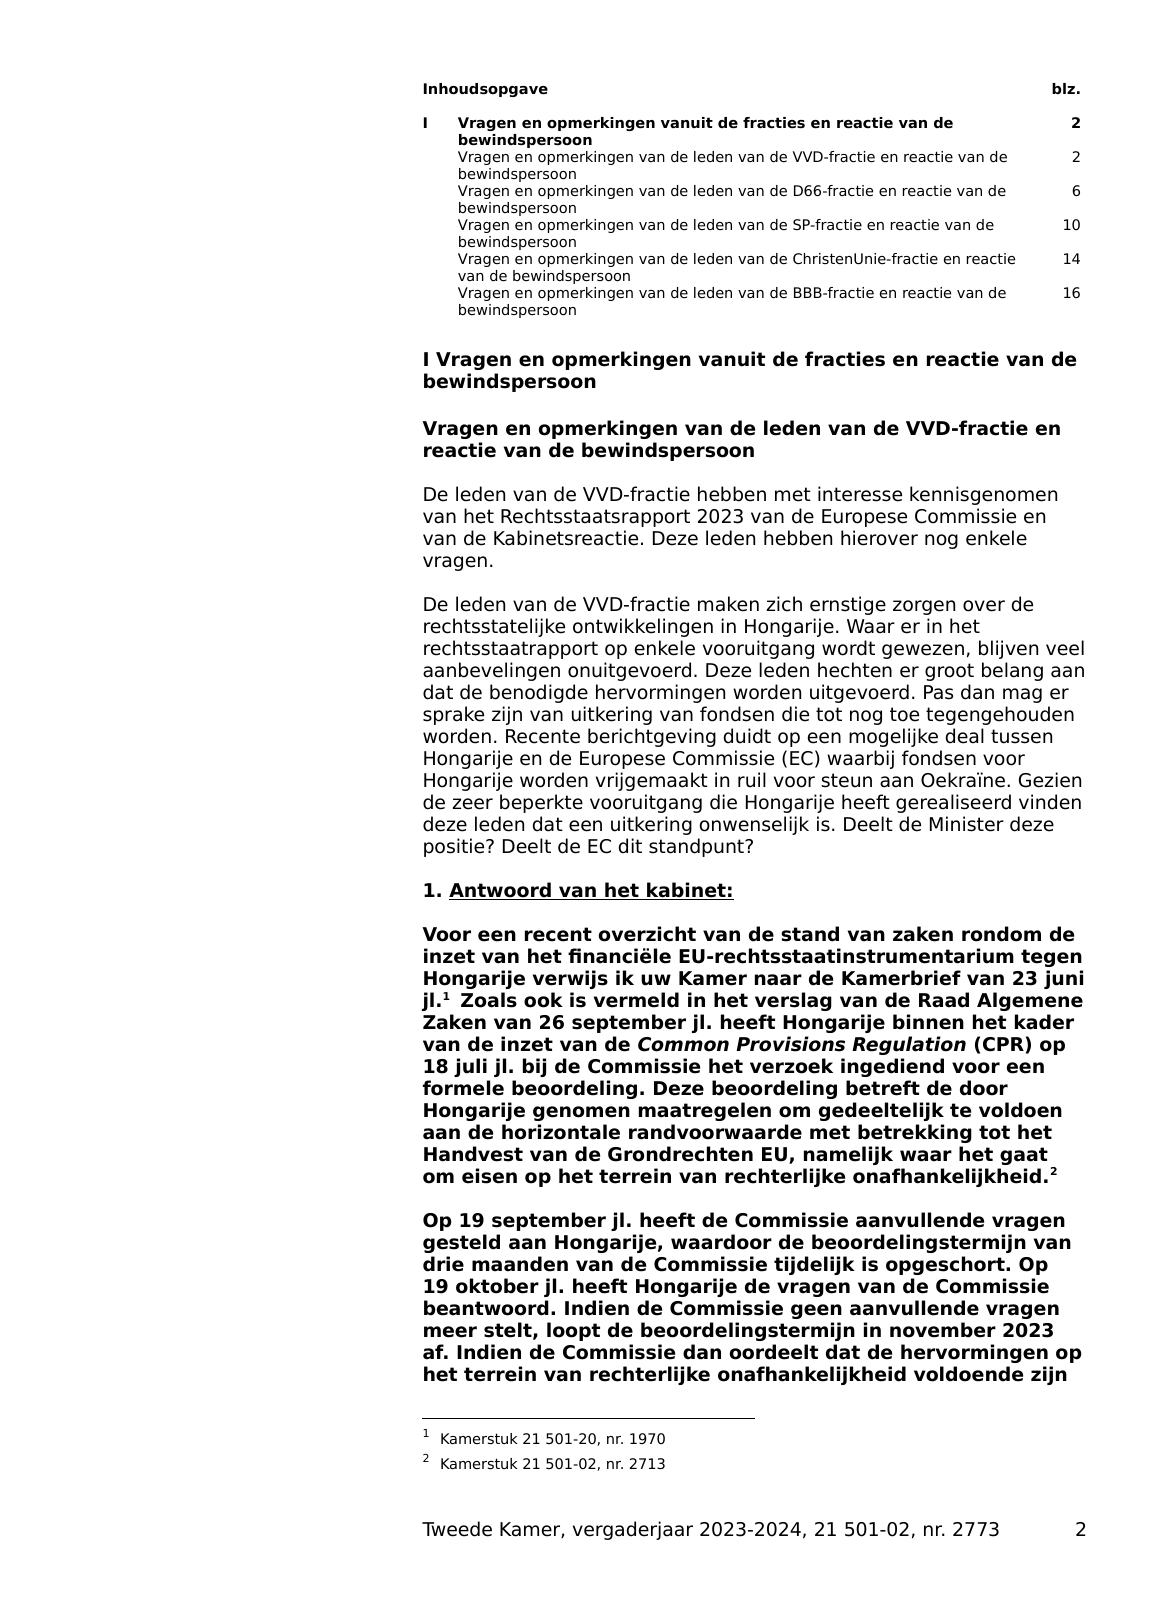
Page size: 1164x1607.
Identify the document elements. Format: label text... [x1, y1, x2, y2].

table_cell [422, 183, 452, 217]
text De leden van de VVD-fractie maken zich ernstige zorgen over de rechtsstatelijke ontwikkelingen in Hongarije. Waar er in het rechtsstaatrapport op enkele vooruitgang wordt gewezen, blijven veel aanbevelingen onuitgevoerd. Deze leden hechten er groot belang aan dat de benodigde hervormingen worden uitgevoerd. Pas dan mag er sprake zijn van uitkering van fondsen die tot nog toe tegengehouden worden. Recente berichtgeving duidt op een mogelijke deal tussen Hongarije en de Europese Commissie (EC) waarbij fondsen voor Hongarije worden vrijgemaakt in ruil voor steun aan Oekraïne. Gezien de zeer beperkte vooruitgang die Hongarije heeft gerealiseerd vinden deze leden dat een uitkering onwenselijk is. Deelt de Minister deze positie? Deelt de EC dit standpunt? [422, 594, 1087, 858]
text Op 19 september jl. heeft de Commissie aanvullende vragen gesteld aan Hongarije, waardoor de beoordelingstermijn van drie maanden van de Commissie tijdelijk is opgeschort. Op 19 oktober jl. heeft Hongarije de vragen van de Commissie beantwoord. Indien de Commissie geen aanvullende vragen meer stelt, loopt de beoordelingstermijn in november 2023 af. Indien de Commissie dan oordeelt dat de hervormingen op het terrein van rechterlijke onafhankelijkheid voldoende zijn [422, 1210, 1087, 1386]
table_header blz. [1028, 81, 1087, 98]
table_cell 10 [1028, 217, 1087, 251]
table_cell Vragen en opmerkingen van de leden van de ChristenUnie-fractie en reactie van de bewindspersoon [452, 251, 1028, 285]
table_cell [422, 149, 452, 183]
table_cell [422, 251, 452, 285]
table_cell 16 [1028, 285, 1087, 319]
table_cell 2 [1028, 115, 1087, 149]
text De leden van de VVD-fractie hebben met interesse kennisgenomen van het Rechtsstaatsrapport 2023 van de Europese Commissie en van de Kabinetsreactie. Deze leden hebben hierover nog enkele vragen. [422, 484, 1087, 572]
text Voor een recent overzicht van de stand van zaken rondom de inzet van het financiële EU-rechtsstaatinstrumentarium tegen Hongarije verwijs ik uw Kamer naar de Kamerbrief van 23 juni jl. Zoals ook is vermeld in het verslag van de Raad Algemene Zaken van 26 september jl. heeft Hongarije binnen het kader van de inzet van de Common Provisions Regulation (CPR) op 18 juli jl. bij de Commissie het verzoek ingediend voor een formele beoordeling. Deze beoordeling betreft de door Hongarije genomen maatregelen om gedeeltelijk te voldoen aan de horizontale randvoorwaarde met betrekking tot het Handvest van de Grondrechten EU, namelijk waar het gaat om eisen op het terrein van rechterlijke onafhankelijkheid. [422, 924, 1087, 1188]
table_cell [1028, 98, 1087, 115]
table_cell [422, 285, 452, 319]
table_cell [452, 98, 1028, 115]
table_header Inhoudsopgave [422, 81, 1028, 98]
subtitle 1. Antwoord van het kabinet: [422, 880, 1087, 902]
table_cell [422, 217, 452, 251]
text Kamerstuk 21 501-20, nr. 1970 [422, 1427, 1087, 1449]
subtitle I Vragen en opmerkingen vanuit de fracties en reactie van de bewindspersoon [422, 349, 1087, 393]
table_cell Vragen en opmerkingen van de leden van de D66-fractie en reactie van de bewindspersoon [452, 183, 1028, 217]
table_cell 14 [1028, 251, 1087, 285]
subtitle Vragen en opmerkingen van de leden van de VVD-fractie en reactie van de bewindspersoon [422, 418, 1087, 462]
text Kamerstuk 21 501-02, nr. 2713 [422, 1452, 1087, 1474]
table_cell Vragen en opmerkingen van de leden van de BBB-fractie en reactie van de bewindspersoon [452, 285, 1028, 319]
table_cell Vragen en opmerkingen van de leden van de SP-fractie en reactie van de bewindspersoon [452, 217, 1028, 251]
table_cell [422, 98, 452, 115]
table_cell Vragen en opmerkingen vanuit de fracties en reactie van de bewindspersoon [452, 115, 1028, 149]
table_cell 6 [1028, 183, 1087, 217]
table_cell Vragen en opmerkingen van de leden van de VVD-fractie en reactie van de bewindspersoon [452, 149, 1028, 183]
table_cell 2 [1028, 149, 1087, 183]
table_cell I [422, 115, 452, 149]
